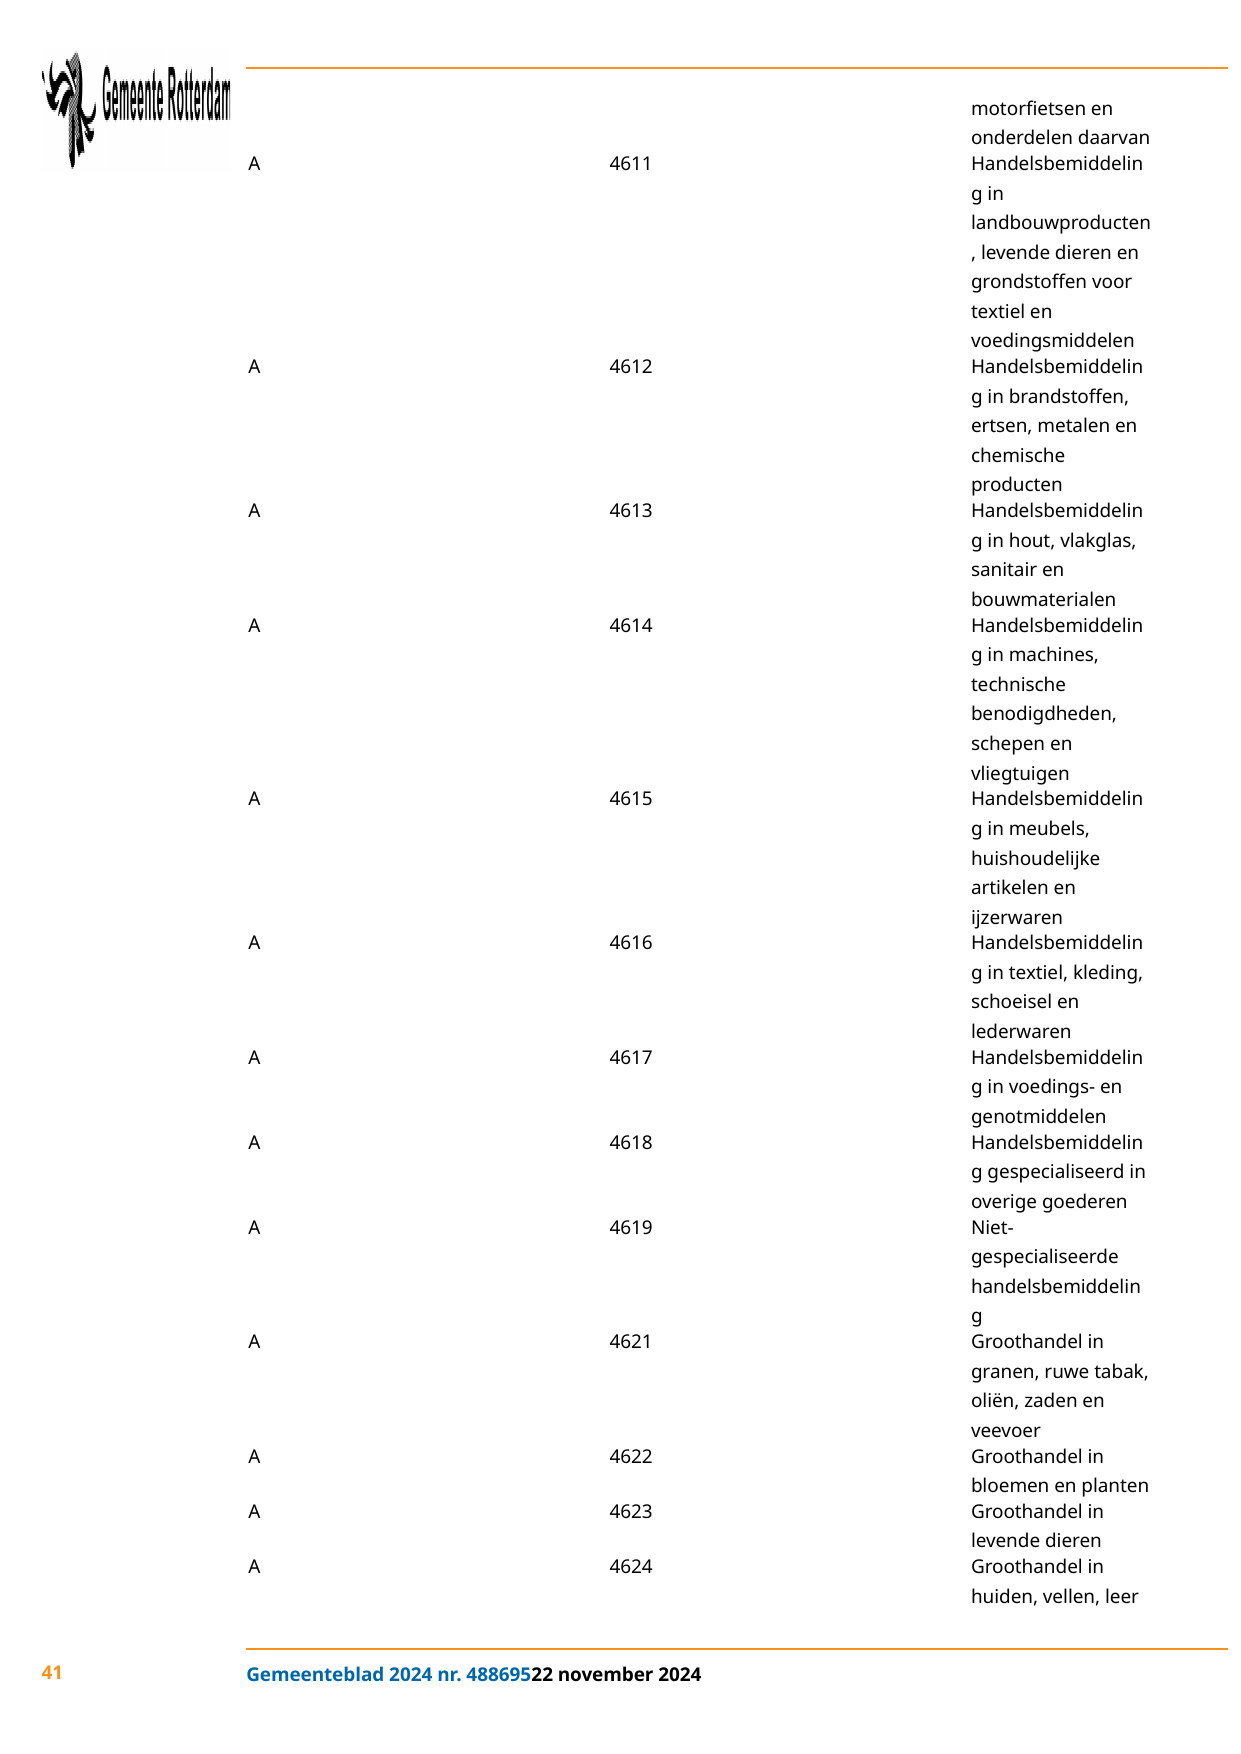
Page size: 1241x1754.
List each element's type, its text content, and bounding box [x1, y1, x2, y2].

table_cell A [248, 786, 609, 929]
table_cell 4621 [609, 1328, 971, 1443]
table_cell 4623 [609, 1498, 971, 1553]
table_cell 4614 [609, 612, 971, 786]
table_cell 4619 [609, 1214, 971, 1328]
table_cell A [248, 353, 609, 497]
table_cell 4616 [609, 930, 971, 1044]
table_cell 4612 [609, 353, 971, 497]
table_cell A [248, 1328, 609, 1443]
table_cell A [248, 612, 609, 786]
table_cell 4615 [609, 786, 971, 929]
table_cell A [248, 1443, 609, 1498]
table_cell A [248, 1214, 609, 1328]
table_cell 4617 [609, 1044, 971, 1129]
table_cell A [248, 150, 609, 353]
table_cell Handelsbemiddeling in voedings- en genotmiddelen [971, 1044, 1152, 1129]
table_cell 4618 [609, 1129, 971, 1214]
table_cell Handelsbemiddeling in textiel, kleding, schoeisel en lederwaren [971, 930, 1152, 1044]
table_cell Handelsbemiddeling gespecialiseerd in overige goederen [971, 1129, 1152, 1214]
table_cell [609, 95, 971, 150]
table_cell Niet-gespecialiseerde handelsbemiddeling [971, 1214, 1152, 1328]
table_cell 4611 [609, 150, 971, 353]
table_cell A [248, 930, 609, 1044]
table_cell A [248, 1498, 609, 1553]
table_cell Groothandel in huiden, vellen, leer [971, 1554, 1152, 1609]
table_cell Groothandel in bloemen en planten [971, 1443, 1152, 1498]
table_cell Handelsbemiddeling in brandstoffen, ertsen, metalen en chemische producten [971, 353, 1152, 497]
table_cell 4622 [609, 1443, 971, 1498]
picture [41, 47, 231, 172]
table_cell Handelsbemiddeling in machines, technische benodigdheden, schepen en vliegtuigen [971, 612, 1152, 786]
table_cell A [248, 1044, 609, 1129]
table_cell A [248, 1129, 609, 1214]
table_cell 4613 [609, 498, 971, 612]
table_cell motorfietsen en onderdelen daarvan [971, 95, 1152, 150]
table_cell Groothandel in granen, ruwe tabak, oliën, zaden en veevoer [971, 1328, 1152, 1443]
table_cell Handelsbemiddeling in meubels, huishoudelijke artikelen en ijzerwaren [971, 786, 1152, 929]
table_cell Groothandel in levende dieren [971, 1498, 1152, 1553]
table_cell A [248, 498, 609, 612]
table_cell [248, 95, 609, 150]
table_cell 4624 [609, 1554, 971, 1609]
table_cell Handelsbemiddeling in hout, vlakglas, sanitair en bouwmaterialen [971, 498, 1152, 612]
table_cell A [248, 1554, 609, 1609]
table_cell Handelsbemiddeling in landbouwproducten, levende dieren en grondstoffen voor textiel en voedingsmiddelen [971, 150, 1152, 353]
